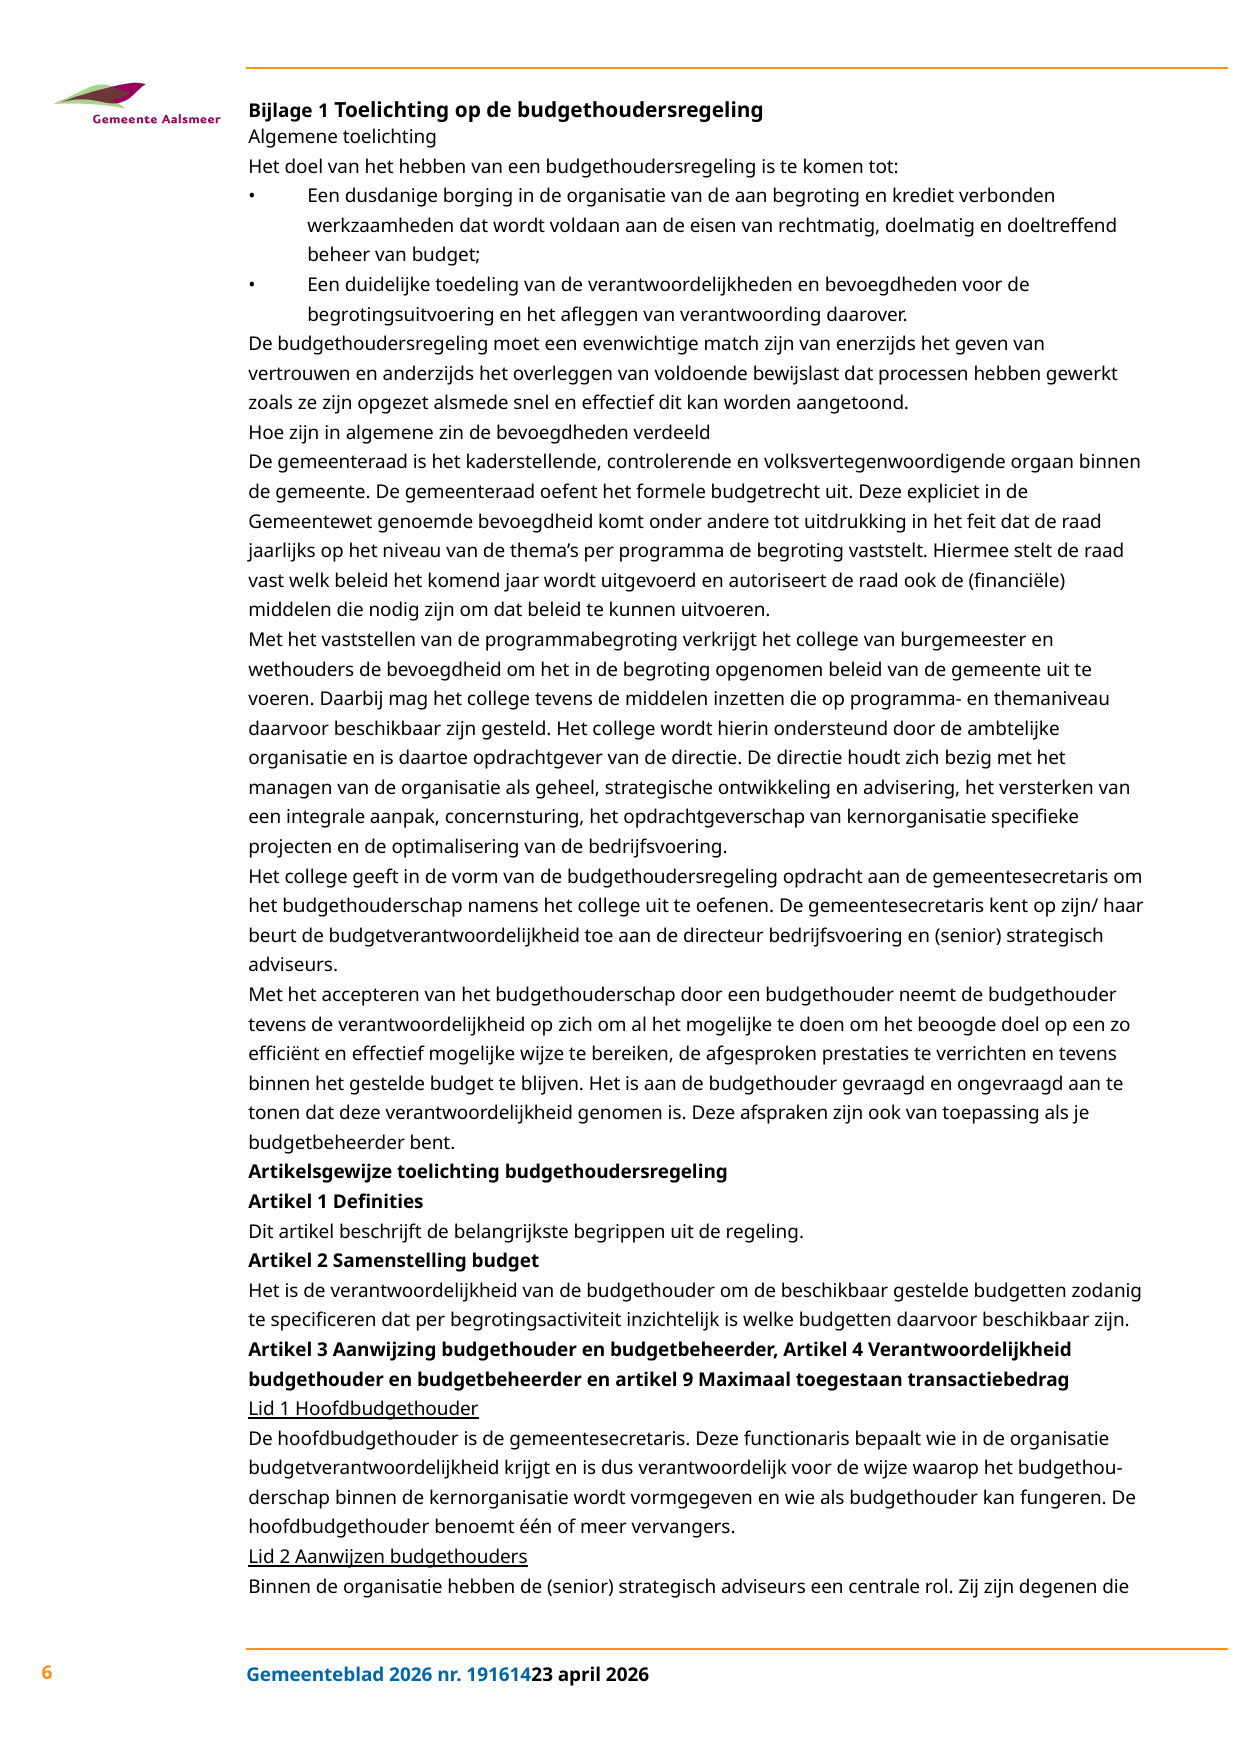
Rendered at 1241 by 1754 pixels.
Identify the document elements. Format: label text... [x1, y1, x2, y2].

text Het is de verantwoordelijkheid van de budgethouder om de beschikbaar gestelde budgetten zodanig te specificeren dat per begrotingsactiviteit inzichtelijk is welke budgetten daarvoor beschikbaar zijn. [248, 1277, 1152, 1332]
text Lid 2 Aanwijzen budgethouders [248, 1543, 1152, 1569]
text Hoe zijn in algemene zin de bevoegdheden verdeeld [248, 419, 1152, 445]
text Het college geeft in de vorm van de budgethoudersregeling opdracht aan de gemeentesecretaris om het budgethouderschap namens het college uit te oefenen. De gemeentesecretaris kent op zijn/ haar beurt de budgetverantwoordelijkheid toe aan de directeur bedrijfsvoering en (senior) strategisch adviseurs. [248, 863, 1152, 977]
text Binnen de organisatie hebben de (senior) strategisch adviseurs een centrale rol. Zij zijn degenen die [248, 1573, 1152, 1599]
text Algemene toelichting [248, 123, 1152, 149]
text Het doel van het hebben van een budgethoudersregeling is te komen tot: [248, 153, 1152, 179]
picture [41, 47, 231, 172]
text Bijlage 1 Toelichting op de budgethoudersregeling [248, 95, 1152, 123]
text Artikel 2 Samenstelling budget [248, 1247, 1152, 1273]
text Artikel 1 Definities [248, 1188, 1152, 1214]
text Artikel 3 Aanwijzing budgethouder en budgetbeheerder, Artikel 4 Verantwoordelijkheid budgethouder en budgetbeheerder en artikel 9 Maximaal toegestaan transactiebedrag [248, 1336, 1152, 1392]
text De gemeenteraad is het kaderstellende, controlerende en volksvertegenwoordigende orgaan binnen de gemeente. De gemeenteraad oefent het formele budgetrecht uit. Deze expliciet in de Gemeentewet genoemde bevoegdheid komt onder andere tot uitdrukking in het feit dat de raad jaarlijks op het niveau van de thema’s per programma de begroting vaststelt. Hiermee stelt de raad vast welk beleid het komend jaar wordt uitgevoerd en autoriseert de raad ook de (financiële) middelen die nodig zijn om dat beleid te kunnen uitvoeren. [248, 449, 1152, 622]
list Een duidelijke toedeling van de verantwoordelijkheden en bevoegdheden voor de begrotingsuitvoering en het afleggen van verantwoording daarover. [248, 271, 1152, 327]
list Een dusdanige borging in de organisatie van de aan begroting en krediet verbonden werkzaamheden dat wordt voldaan aan de eisen van rechtmatig, doelmatig en doeltreffend beheer van budget; [248, 182, 1152, 267]
text Met het vaststellen van de programmabegroting verkrijgt het college van burgemeester en wethouders de bevoegdheid om het in de begroting opgenomen beleid van de gemeente uit te voeren. Daarbij mag het college tevens de middelen inzetten die op programma- en themaniveau daarvoor beschikbaar zijn gesteld. Het college wordt hierin ondersteund door de ambtelijke organisatie en is daartoe opdrachtgever van de directie. De directie houdt zich bezig met het managen van de organisatie als geheel, strategische ontwikkeling en advisering, het versterken van een integrale aanpak, concernsturing, het opdrachtgeverschap van kernorganisatie specifieke projecten en de optimalisering van de bedrijfsvoering. [248, 626, 1152, 859]
text Lid 1 Hoofdbudgethouder [248, 1395, 1152, 1421]
text De budgethoudersregeling moet een evenwichtige match zijn van enerzijds het geven van vertrouwen en anderzijds het overleggen van voldoende bewijslast dat processen hebben gewerkt zoals ze zijn opgezet alsmede snel en effectief dit kan worden aangetoond. [248, 330, 1152, 415]
text Dit artikel beschrijft de belangrijkste begrippen uit de regeling. [248, 1218, 1152, 1244]
text Met het accepteren van het budgethouderschap door een budgethouder neemt de budgethouder tevens de verantwoordelijkheid op zich om al het mogelijke te doen om het beoogde doel op een zo efficiënt en effectief mogelijke wijze te bereiken, de afgesproken prestaties te verrichten en tevens binnen het gestelde budget te blijven. Het is aan de budgethouder gevraagd en ongevraagd aan te tonen dat deze verantwoordelijkheid genomen is. Deze afspraken zijn ook van toepassing als je budgetbeheerder bent. [248, 981, 1152, 1155]
text Artikelsgewijze toelichting budgethoudersregeling [248, 1159, 1152, 1184]
text De hoofdbudgethouder is de gemeentesecretaris. Deze functionaris bepaalt wie in de organisatie budgetverantwoordelijkheid krijgt en is dus verantwoordelijk voor de wijze waarop het budgethou-derschap binnen de kernorganisatie wordt vormgegeven en wie als budgethouder kan fungeren. De hoofdbudgethouder benoemt één of meer vervangers. [248, 1425, 1152, 1539]
